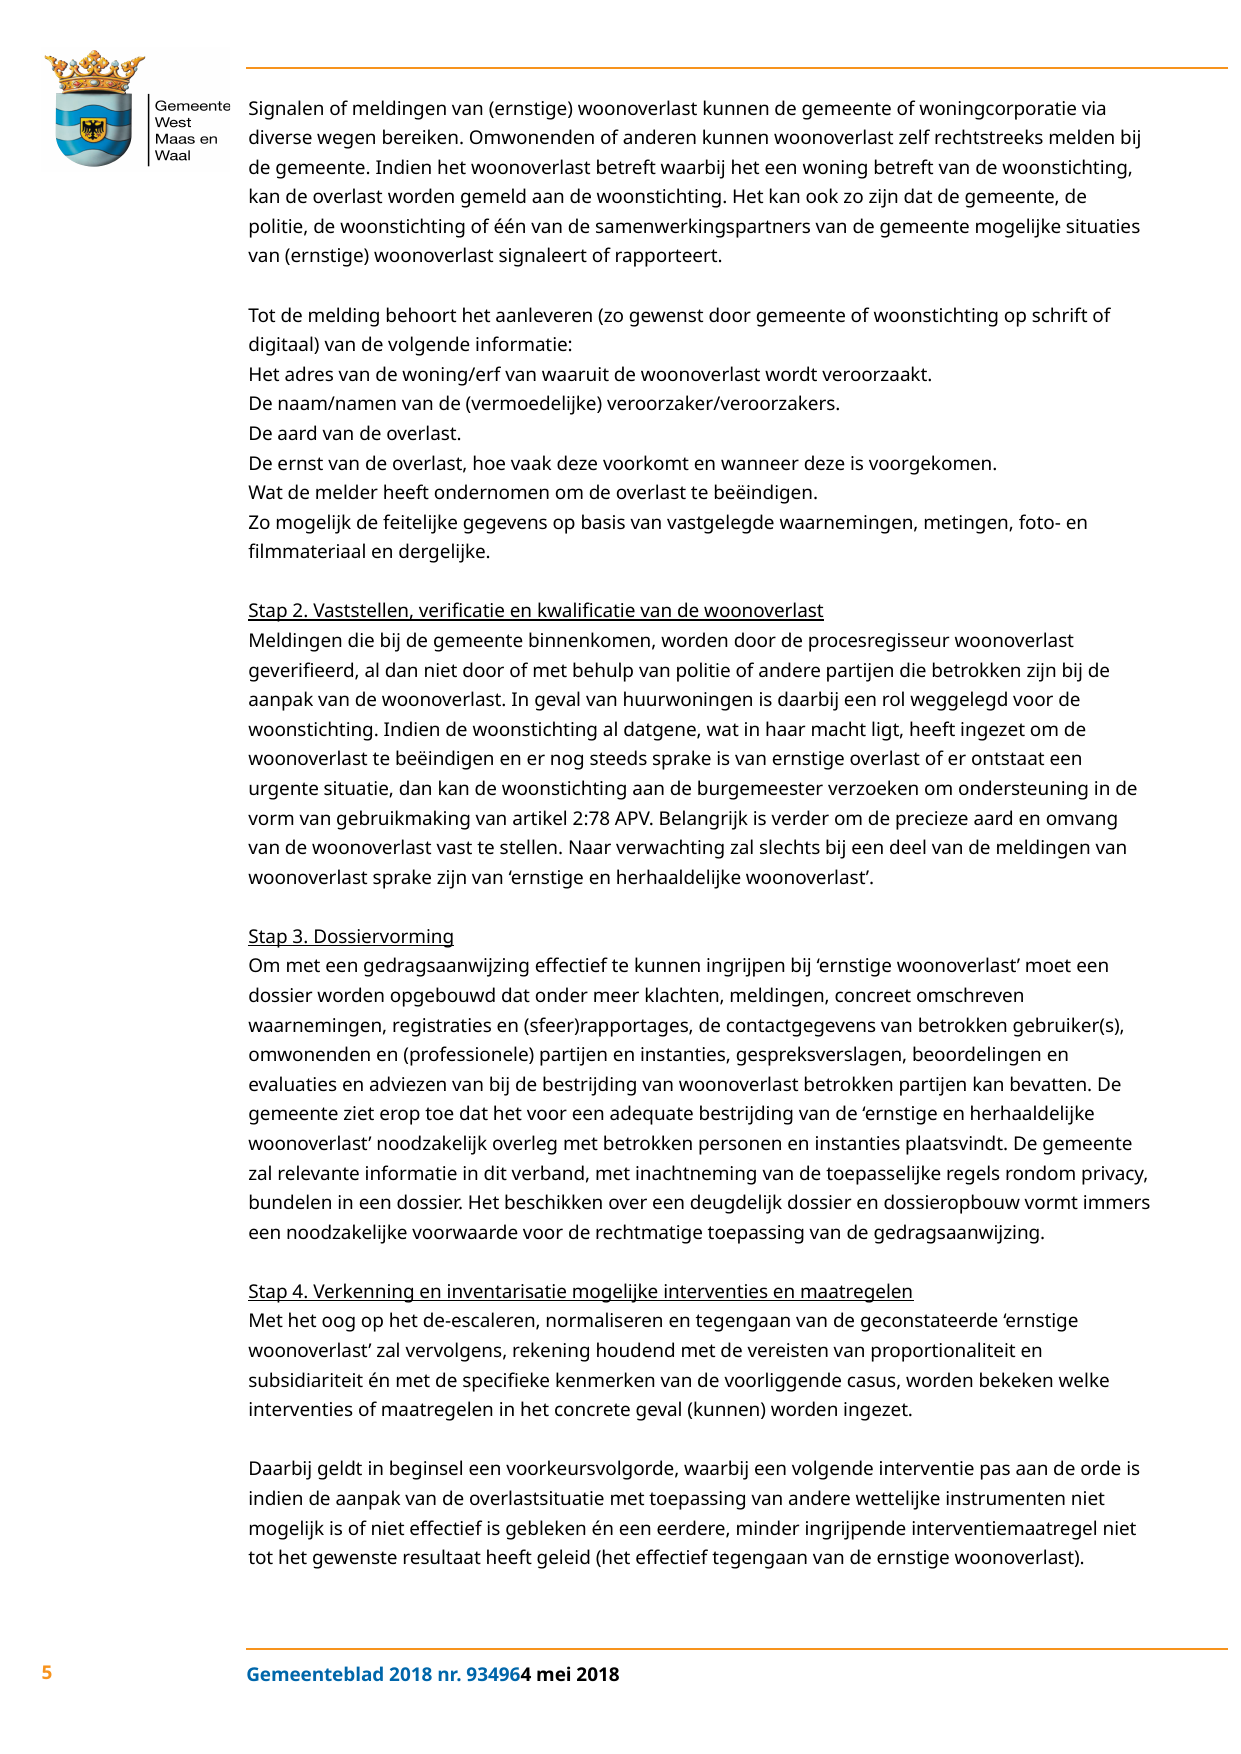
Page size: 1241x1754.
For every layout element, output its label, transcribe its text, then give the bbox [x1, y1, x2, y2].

text Stap 2. Vaststellen, verificatie en kwalificatie van de woonoverlast [248, 598, 1152, 623]
text Wat de melder heeft ondernomen om de overlast te beëindigen. [248, 479, 1152, 505]
text Om met een gedragsaanwijzing effectief te kunnen ingrijpen bij ‘ernstige woonoverlast’ moet een dossier worden opgebouwd dat onder meer klachten, meldingen, concreet omschreven waarnemingen, registraties en (sfeer)rapportages, de contactgegevens van betrokken gebruiker(s), omwonenden en (professionele) partijen en instanties, gespreksverslagen, beoordelingen en evaluaties en adviezen van bij de bestrijding van woonoverlast betrokken partijen kan bevatten. De gemeente ziet erop toe dat het voor een adequate bestrijding van de ‘ernstige en herhaaldelijke woonoverlast’ noodzakelijk overleg met betrokken personen en instanties plaatsvindt. De gemeente zal relevante informatie in dit verband, met inachtneming van de toepasselijke regels rondom privacy, bundelen in een dossier. Het beschikken over een deugdelijk dossier en dossieropbouw vormt immers een noodzakelijke voorwaarde voor de rechtmatige toepassing van de gedragsaanwijzing. [248, 953, 1152, 1245]
text Met het oog op het de-escaleren, normaliseren en tegengaan van de geconstateerde ‘ernstige woonoverlast’ zal vervolgens, rekening houdend met de vereisten van proportionaliteit en subsidiariteit én met de specifieke kenmerken van de voorliggende casus, worden bekeken welke interventies of maatregelen in het concrete geval (kunnen) worden ingezet. [248, 1308, 1152, 1422]
text Stap 4. Verkenning en inventarisatie mogelijke interventies en maatregelen [248, 1278, 1152, 1304]
text Tot de melding behoort het aanleveren (zo gewenst door gemeente of woonstichting op schrift of digitaal) van de volgende informatie: [248, 302, 1152, 357]
text De aard van de overlast. [248, 420, 1152, 446]
text Signalen of meldingen van (ernstige) woonoverlast kunnen de gemeente of woningcorporatie via diverse wegen bereiken. Omwonenden of anderen kunnen woonoverlast zelf rechtstreeks melden bij de gemeente. Indien het woonoverlast betreft waarbij het een woning betreft van de woonstichting, kan de overlast worden gemeld aan de woonstichting. Het kan ook zo zijn dat de gemeente, de politie, de woonstichting of één van de samenwerkingspartners van de gemeente mogelijke situaties van (ernstige) woonoverlast signaleert of rapporteert. [248, 95, 1152, 268]
text Het adres van de woning/erf van waaruit de woonoverlast wordt veroorzaakt. [248, 361, 1152, 387]
text Zo mogelijk de feitelijke gegevens op basis van vastgelegde waarnemingen, metingen, foto- en filmmateriaal en dergelijke. [248, 509, 1152, 564]
picture [41, 47, 231, 172]
text Meldingen die bij de gemeente binnenkomen, worden door de procesregisseur woonoverlast geverifieerd, al dan niet door of met behulp van politie of andere partijen die betrokken zijn bij de aanpak van de woonoverlast. In geval van huurwoningen is daarbij een rol weggelegd voor de woonstichting. Indien de woonstichting al datgene, wat in haar macht ligt, heeft ingezet om de woonoverlast te beëindigen en er nog steeds sprake is van ernstige overlast of er ontstaat een urgente situatie, dan kan de woonstichting aan de burgemeester verzoeken om ondersteuning in de vorm van gebruikmaking van artikel 2:78 APV. Belangrijk is verder om de precieze aard en omvang van de woonoverlast vast te stellen. Naar verwachting zal slechts bij een deel van de meldingen van woonoverlast sprake zijn van ‘ernstige en herhaaldelijke woonoverlast’. [248, 627, 1152, 890]
text De naam/namen van de (vermoedelijke) veroorzaker/veroorzakers. [248, 391, 1152, 416]
text Daarbij geldt in beginsel een voorkeursvolgorde, waarbij een volgende interventie pas aan de orde is indien de aanpak van de overlastsituatie met toepassing van andere wettelijke instrumenten niet mogelijk is of niet effectief is gebleken én een eerdere, minder ingrijpende interventiemaatregel niet tot het gewenste resultaat heeft geleid (het effectief tegengaan van de ernstige woonoverlast). [248, 1456, 1152, 1570]
text Stap 3. Dossiervorming [248, 923, 1152, 949]
text De ernst van de overlast, hoe vaak deze voorkomt en wanneer deze is voorgekomen. [248, 450, 1152, 476]
